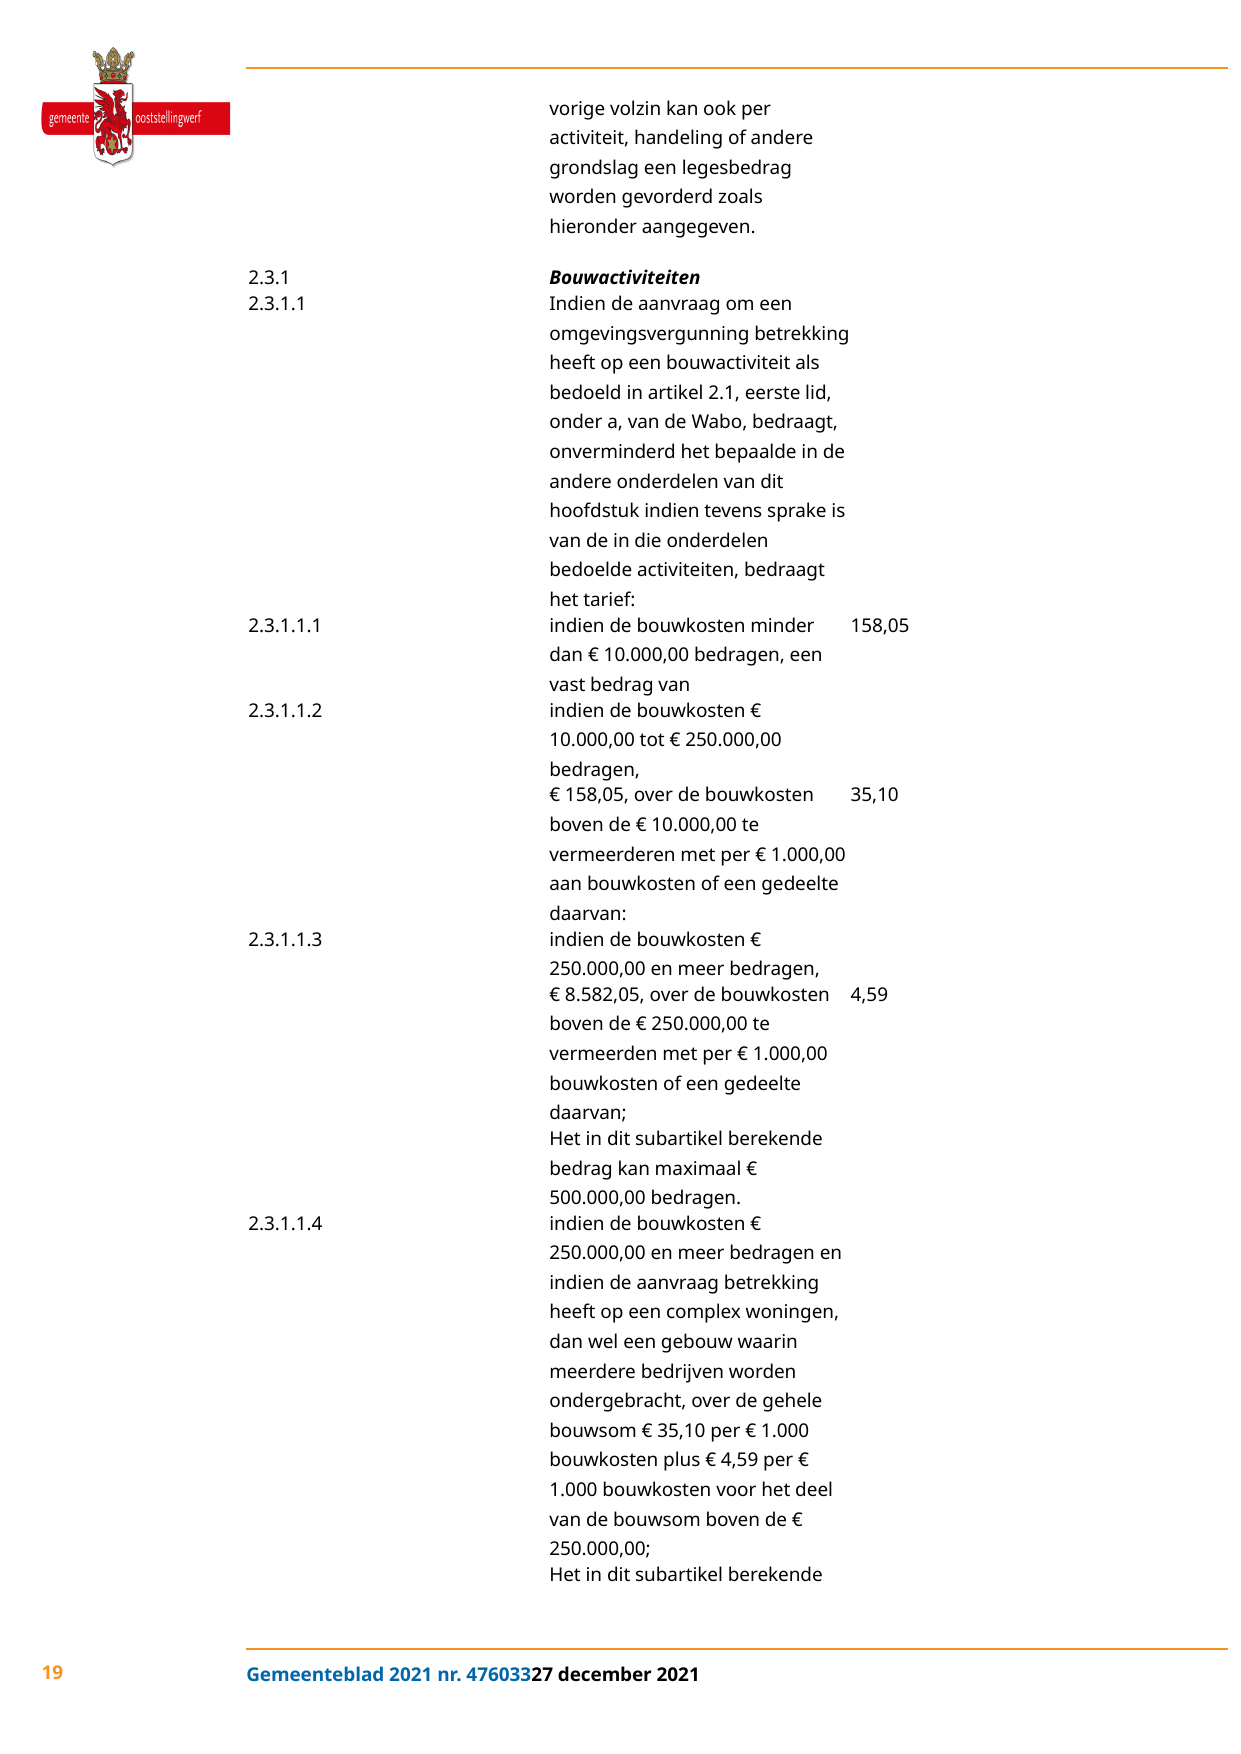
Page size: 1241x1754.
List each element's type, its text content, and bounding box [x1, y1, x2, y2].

table_cell Indien de aanvraag om een omgevingsvergunning betrekking heeft op een bouwactiviteit als bedoeld in artikel 2.1, eerste lid, onder a, van de Wabo, bedraagt, onverminderd het bepaalde in de andere onderdelen van dit hoofdstuk indien tevens sprake is van de in die onderdelen bedoelde activiteiten, bedraagt het tarief: [549, 290, 850, 612]
table_cell [248, 1561, 549, 1587]
table_cell [850, 1125, 1152, 1210]
table_cell 35,10 [850, 782, 1152, 926]
table_cell 2.3.1 [248, 265, 549, 290]
table_cell 158,05 [850, 612, 1152, 697]
table_cell [549, 239, 850, 264]
table_cell [248, 1125, 549, 1210]
table_cell Bouwactiviteiten [549, 265, 850, 290]
table_cell [248, 95, 549, 239]
table_cell Het in dit subartikel berekende [549, 1561, 850, 1587]
table_cell [248, 239, 549, 264]
table_cell Het in dit subartikel berekende bedrag kan maximaal € 500.000,00 bedragen. [549, 1125, 850, 1210]
table_cell [850, 290, 1152, 612]
table_cell 2.3.1.1.2 [248, 697, 549, 782]
table_cell 2.3.1.1.3 [248, 926, 549, 981]
table_cell indien de bouwkosten € 250.000,00 en meer bedragen en indien de aanvraag betrekking heeft op een complex woningen, dan wel een gebouw waarin meerdere bedrijven worden ondergebracht, over de gehele bouwsom € 35,10 per € 1.000 bouwkosten plus € 4,59 per € 1.000 bouwkosten voor het deel van de bouwsom boven de € 250.000,00; [549, 1210, 850, 1561]
picture [41, 47, 231, 172]
table_cell [248, 981, 549, 1125]
table_cell [850, 265, 1152, 290]
table_cell [850, 697, 1152, 782]
table_cell [850, 1210, 1152, 1561]
table_cell [850, 95, 1152, 239]
table_cell € 8.582,05, over de bouwkosten boven de € 250.000,00 te vermeerden met per € 1.000,00 bouwkosten of een gedeelte daarvan; [549, 981, 850, 1125]
table_cell indien de bouwkosten € 250.000,00 en meer bedragen, [549, 926, 850, 981]
table_cell [850, 926, 1152, 981]
table_cell € 158,05, over de bouwkosten boven de € 10.000,00 te vermeerderen met per € 1.000,00 aan bouwkosten of een gedeelte daarvan: [549, 782, 850, 926]
table_cell [850, 1561, 1152, 1587]
table_cell indien de bouwkosten € 10.000,00 tot € 250.000,00 bedragen, [549, 697, 850, 782]
table_cell indien de bouwkosten minder dan € 10.000,00 bedragen, een vast bedrag van [549, 612, 850, 697]
table_cell 4,59 [850, 981, 1152, 1125]
table_cell vorige volzin kan ook per activiteit, handeling of andere grondslag een legesbedrag worden gevorderd zoals hieronder aangegeven. [549, 95, 850, 239]
table_cell [248, 782, 549, 926]
table_cell 2.3.1.1.1 [248, 612, 549, 697]
table_cell 2.3.1.1.4 [248, 1210, 549, 1561]
table_cell [850, 239, 1152, 264]
table_cell 2.3.1.1 [248, 290, 549, 612]
